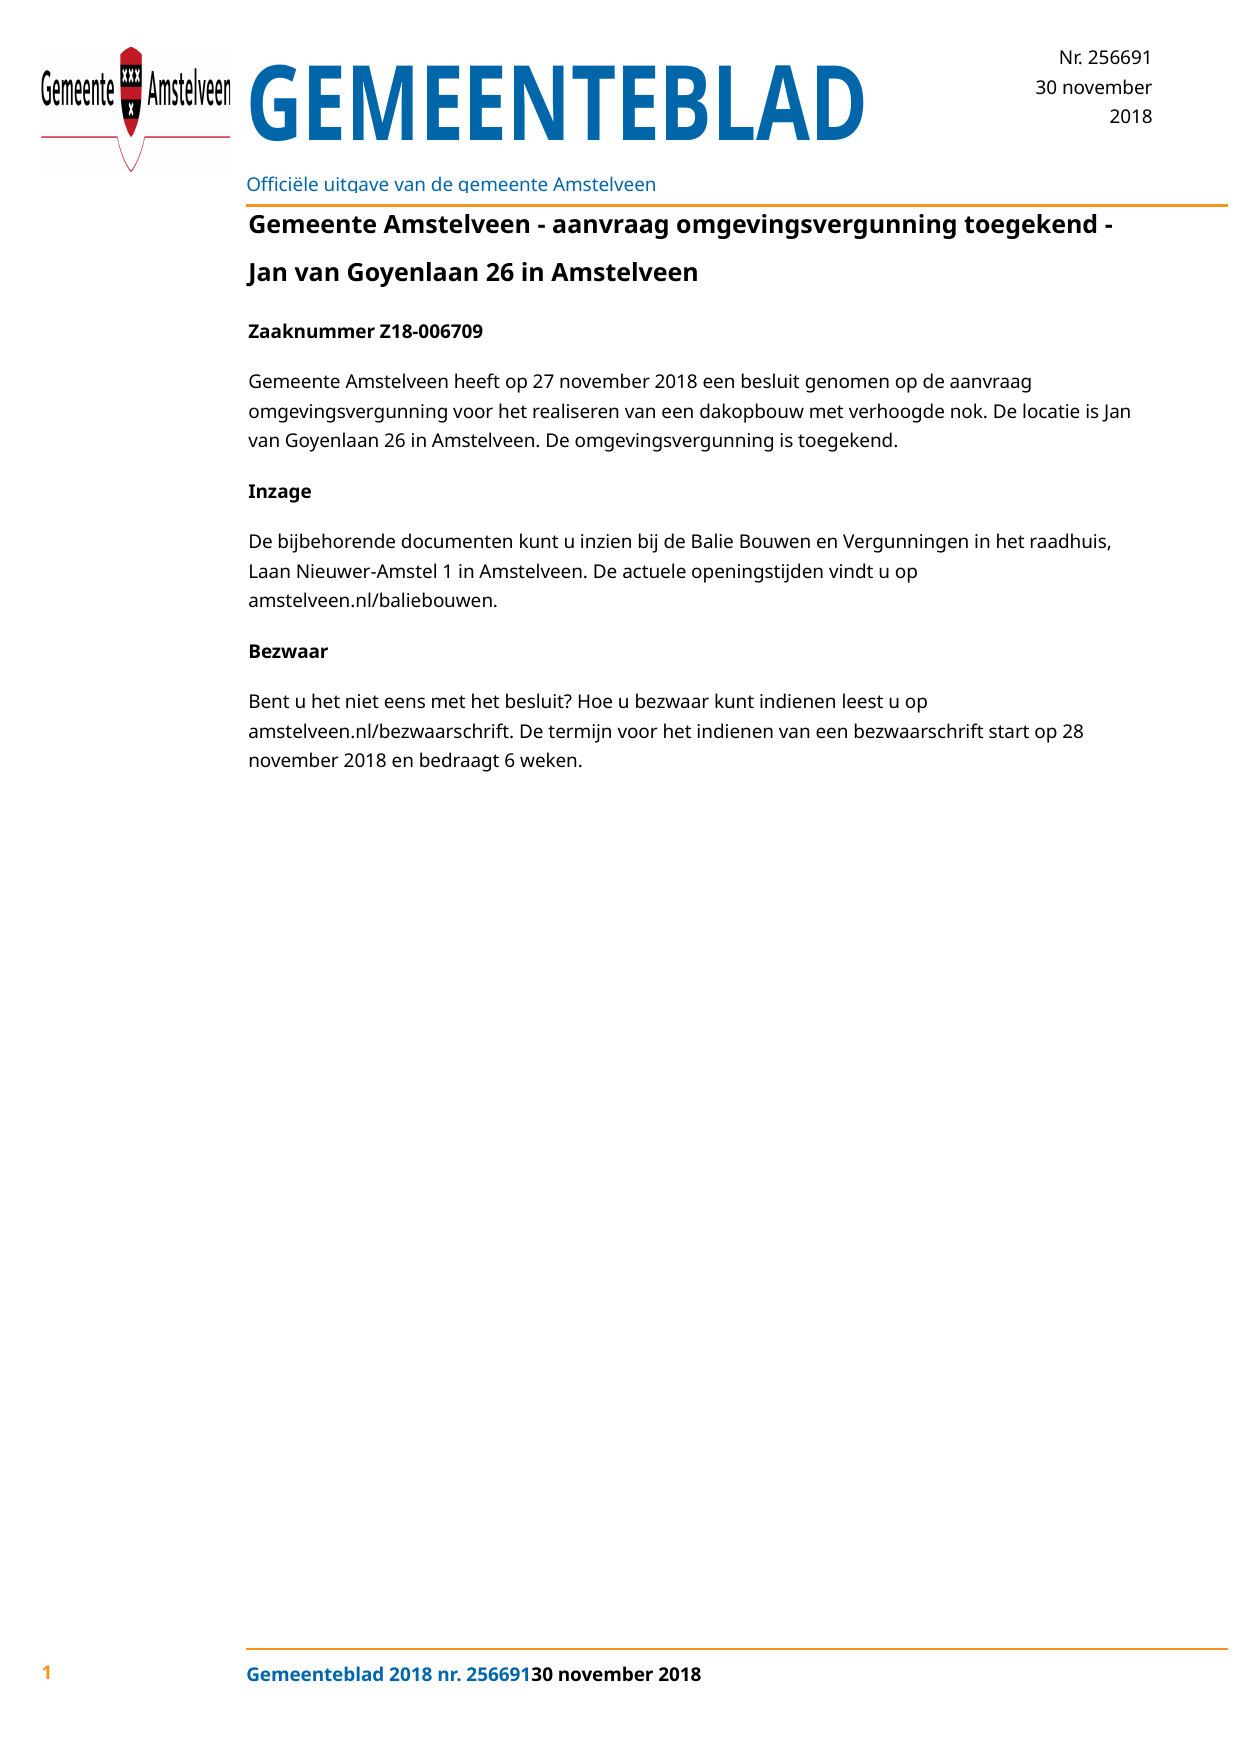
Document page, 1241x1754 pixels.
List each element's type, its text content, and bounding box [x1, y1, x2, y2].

text Bezwaar [248, 638, 1152, 664]
text Gemeente Amstelveen - aanvraag omgevingsvergunning toegekend - Jan van Goyenlaan 26 in Amstelveen [248, 207, 1152, 288]
text Gemeente Amstelveen heeft op 27 november 2018 een besluit genomen op de aanvraag omgevingsvergunning voor het realiseren van een dakopbouw met verhoogde nok. De locatie is Jan van Goyenlaan 26 in Amstelveen. De omgevingsvergunning is toegekend. [248, 368, 1152, 453]
text Zaaknummer Z18-006709 [248, 318, 1152, 344]
text De bijbehorende documenten kunt u inzien bij de Balie Bouwen en Vergunningen in het raadhuis, Laan Nieuwer-Amstel 1 in Amstelveen. De actuele openingstijden vindt u op amstelveen.nl/baliebouwen. [248, 528, 1152, 613]
picture [41, 47, 231, 172]
text Inzage [248, 478, 1152, 504]
text Bent u het niet eens met het besluit? Hoe u bezwaar kunt indienen leest u op amstelveen.nl/bezwaarschrift. De termijn voor het indienen van een bezwaarschrift start op 28 november 2018 en bedraagt 6 weken. [248, 688, 1152, 773]
